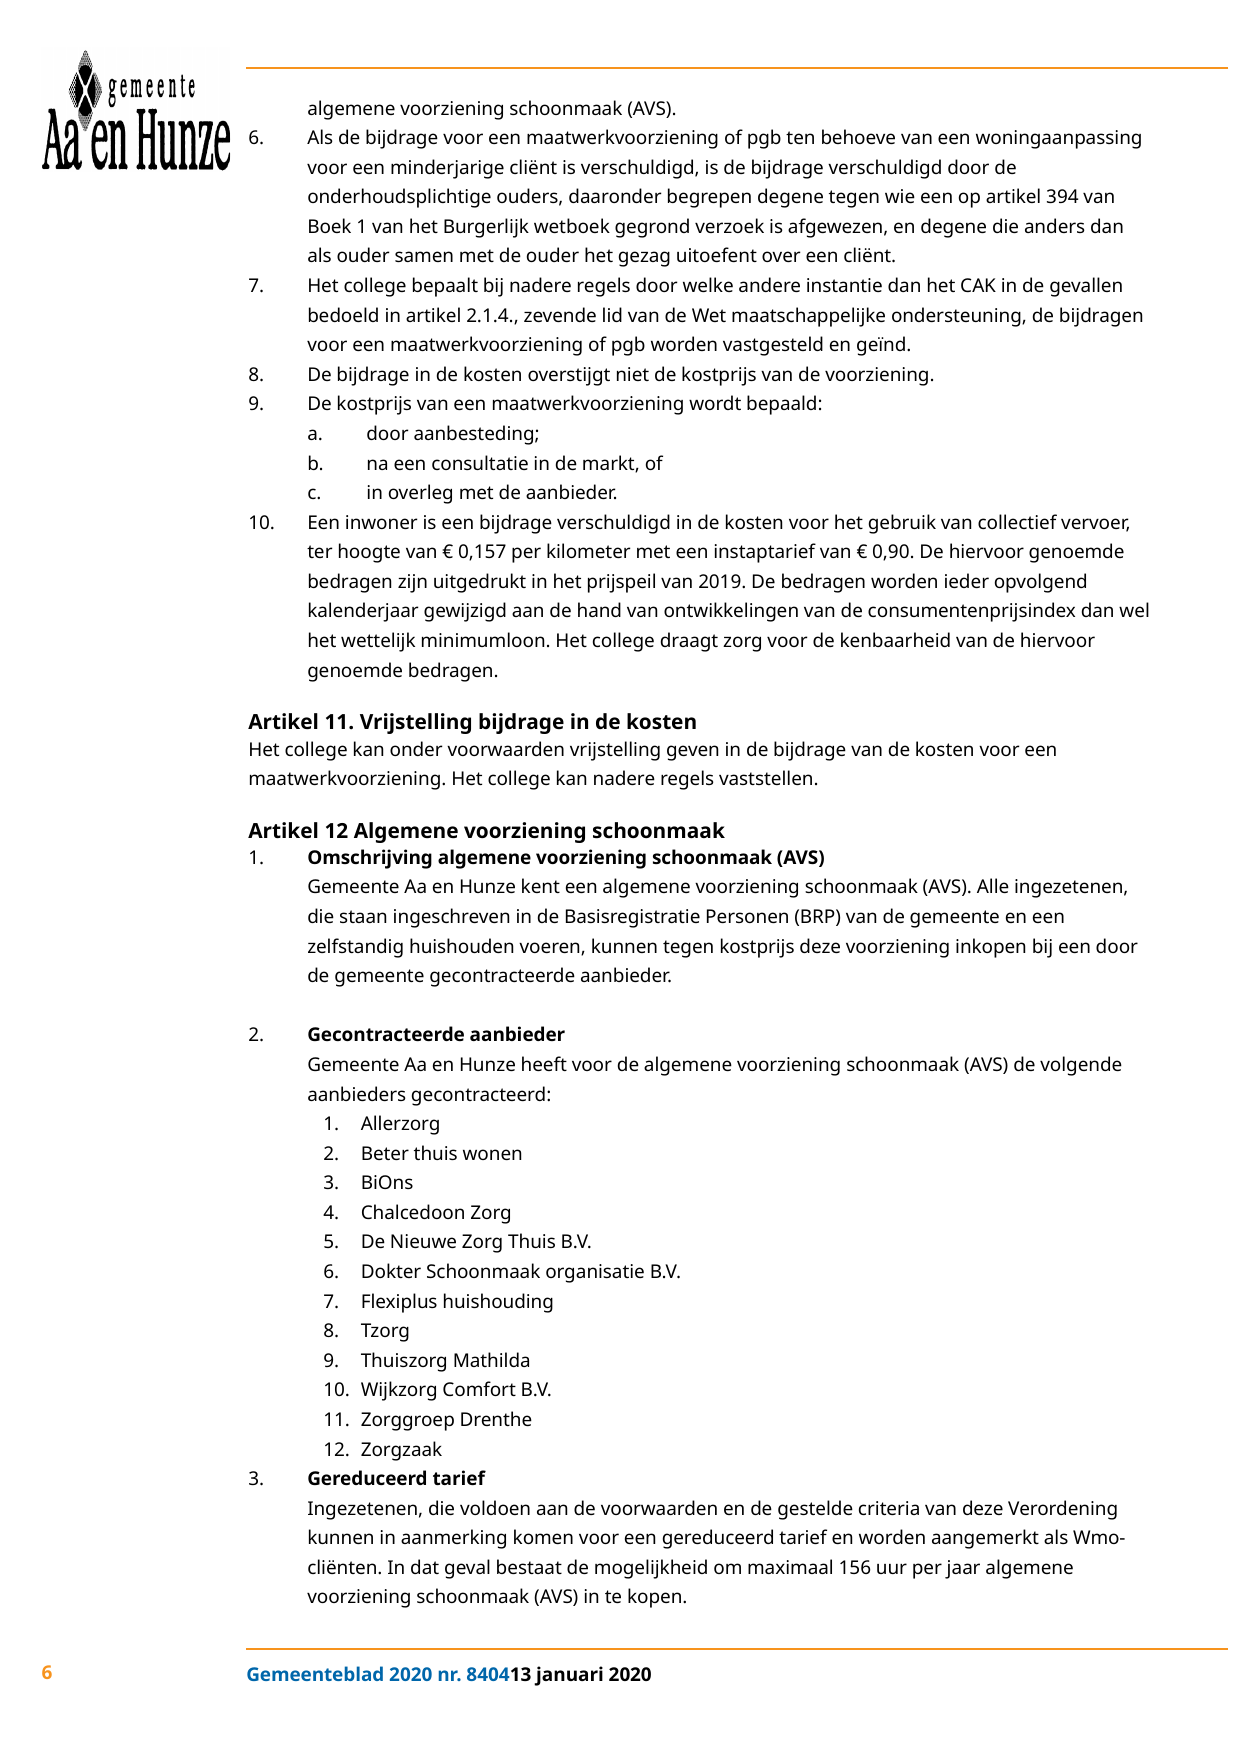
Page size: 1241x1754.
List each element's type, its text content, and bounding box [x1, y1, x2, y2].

list na een consultatie in de markt, of [307, 450, 1152, 476]
list Een inwoner is een bijdrage verschuldigd in de kosten voor het gebruik van collectief vervoer, ter hoogte van € 0,157 per kilometer met een instaptarief van € 0,90. De hiervoor genoemde bedragen zijn uitgedrukt in het prijspeil van 2019. De bedragen worden ieder opvolgend kalenderjaar gewijzigd aan de hand van ontwikkelingen van de consumentenprijsindex dan wel het wettelijk minimumloon. Het college draagt zorg voor de kenbaarheid van de hiervoor genoemde bedragen. [248, 509, 1152, 683]
list BiOns [323, 1169, 1152, 1195]
list Zorggroep Drenthe [323, 1406, 1152, 1432]
list Gemeente Aa en Hunze heeft voor de algemene voorziening schoonmaak (AVS) de volgende aanbieders gecontracteerd: [248, 1051, 1152, 1107]
text Artikel 12 Algemene voorziening schoonmaak [248, 816, 1152, 844]
list De Nieuwe Zorg Thuis B.V. [323, 1229, 1152, 1254]
list Beter thuis wonen [323, 1140, 1152, 1166]
list Tzorg [323, 1317, 1152, 1343]
text Het college kan onder voorwaarden vrijstelling geven in de bijdrage van de kosten voor een maatwerkvoorziening. Het college kan nadere regels vaststellen. [248, 736, 1152, 791]
list Wijkzorg Comfort B.V. [323, 1377, 1152, 1402]
list door aanbesteding; [307, 420, 1152, 446]
picture [41, 47, 231, 172]
list Chalcedoon Zorg [323, 1199, 1152, 1225]
list Flexiplus huishouding [323, 1288, 1152, 1314]
list De kostprijs van een maatwerkvoorziening wordt bepaald: [248, 391, 1152, 416]
list Thuiszorg Mathilda [323, 1347, 1152, 1373]
list Dokter Schoonmaak organisatie B.V. [323, 1258, 1152, 1284]
list Ingezetenen, die voldoen aan de voorwaarden en de gestelde criteria van deze Verordening kunnen in aanmerking komen voor een gereduceerd tarief en worden aangemerkt als Wmo-cliënten. In dat geval bestaat de mogelijkheid om maximaal 156 uur per jaar algemene voorziening schoonmaak (AVS) in te kopen. [248, 1495, 1152, 1609]
list Omschrijving algemene voorziening schoonmaak (AVS) [248, 844, 1152, 870]
list Gemeente Aa en Hunze kent een algemene voorziening schoonmaak (AVS). Alle ingezetenen, die staan ingeschreven in de Basisregistratie Personen (BRP) van de gemeente en een zelfstandig huishouden voeren, kunnen tegen kostprijs deze voorziening inkopen bij een door de gemeente gecontracteerde aanbieder. [248, 874, 1152, 988]
list Als de bijdrage voor een maatwerkvoorziening of pgb ten behoeve van een woningaanpassing voor een minderjarige cliënt is verschuldigd, is de bijdrage verschuldigd door de onderhoudsplichtige ouders, daaronder begrepen degene tegen wie een op artikel 394 van Boek 1 van het Burgerlijk wetboek gegrond verzoek is afgewezen, en degene die anders dan als ouder samen met de ouder het gezag uitoefent over een cliënt. [248, 124, 1152, 268]
list algemene voorziening schoonmaak (AVS). [248, 95, 1152, 121]
list Allerzorg [323, 1110, 1152, 1136]
list Zorgzaak [323, 1436, 1152, 1462]
list Gecontracteerde aanbieder [248, 1022, 1152, 1047]
text Artikel 11. Vrijstelling bijdrage in de kosten [248, 707, 1152, 736]
list Gereduceerd tarief [248, 1465, 1152, 1491]
list De bijdrage in de kosten overstijgt niet de kostprijs van de voorziening. [248, 361, 1152, 387]
list Het college bepaalt bij nadere regels door welke andere instantie dan het CAK in de gevallen bedoeld in artikel 2.1.4., zevende lid van de Wet maatschappelijke ondersteuning, de bijdragen voor een maatwerkvoorziening of pgb worden vastgesteld en geïnd. [248, 272, 1152, 357]
list in overleg met de aanbieder. [307, 479, 1152, 505]
